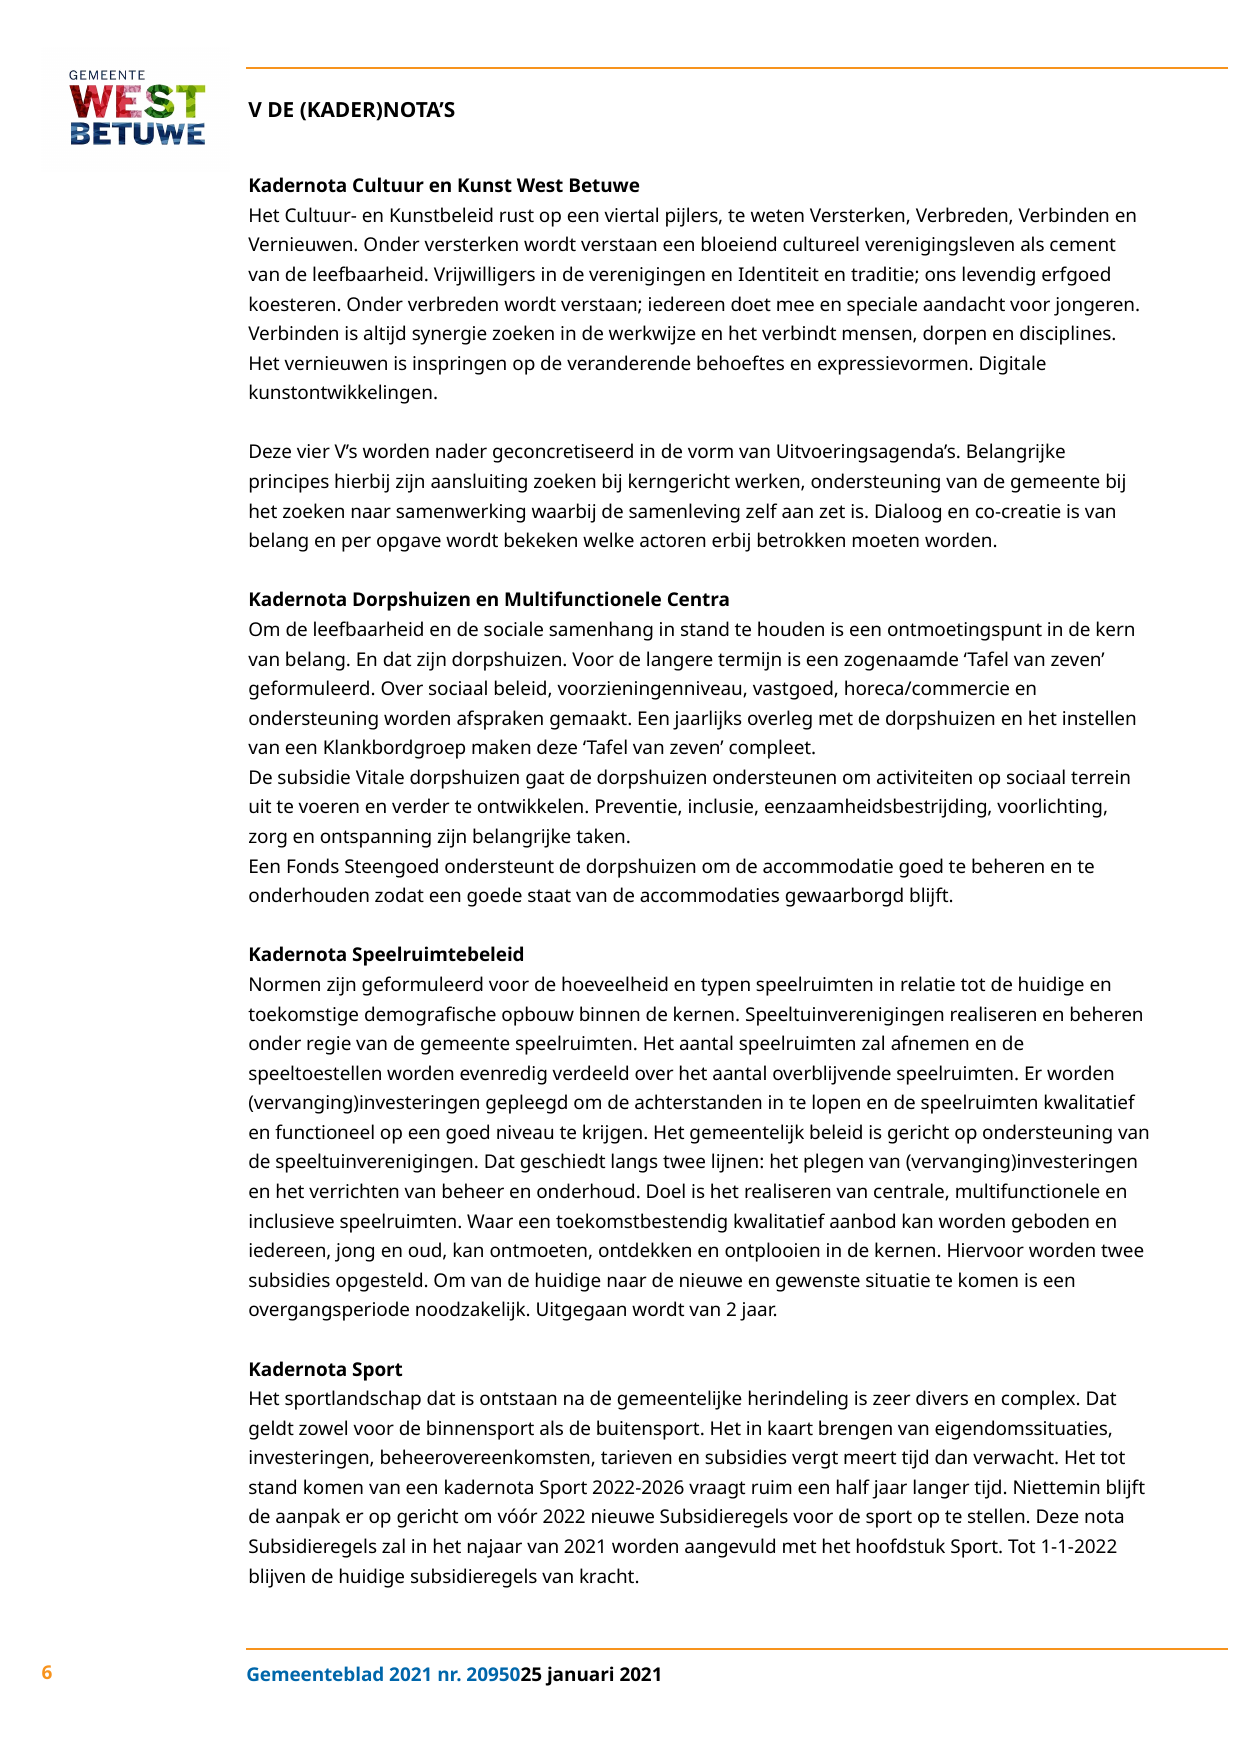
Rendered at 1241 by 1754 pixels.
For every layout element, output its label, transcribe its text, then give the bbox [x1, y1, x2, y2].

text Een Fonds Steengoed ondersteunt de dorpshuizen om de accommodatie goed te beheren en te onderhouden zodat een goede staat van de accommodaties gewaarborgd blijft. [248, 853, 1152, 908]
text Om de leefbaarheid en de sociale samenhang in stand te houden is een ontmoetingspunt in de kern van belang. En dat zijn dorpshuizen. Voor de langere termijn is een zogenaamde ‘Tafel van zeven’ geformuleerd. Over sociaal beleid, voorzieningenniveau, vastgoed, horeca/commercie en ondersteuning worden afspraken gemaakt. Een jaarlijks overleg met de dorpshuizen en het instellen van een Klankbordgroep maken deze ‘Tafel van zeven’ compleet. [248, 616, 1152, 760]
text V DE (KADER)NOTA’S [248, 95, 1152, 123]
text Het sportlandschap dat is ontstaan na de gemeentelijke herindeling is zeer divers en complex. Dat geldt zowel voor de binnensport als de buitensport. Het in kaart brengen van eigendomssituaties, investeringen, beheerovereenkomsten, tarieven en subsidies vergt meert tijd dan verwacht. Het tot stand komen van een kadernota Sport 2022-2026 vraagt ruim een half jaar langer tijd. Niettemin blijft de aanpak er op gericht om vóór 2022 nieuwe Subsidieregels voor de sport op te stellen. Deze nota Subsidieregels zal in het najaar van 2021 worden aangevuld met het hoofdstuk Sport. Tot 1-1-2022 blijven de huidige subsidieregels van kracht. [248, 1385, 1152, 1589]
text De subsidie Vitale dorpshuizen gaat de dorpshuizen ondersteunen om activiteiten op sociaal terrein uit te voeren en verder te ontwikkelen. Preventie, inclusie, eenzaamheidsbestrijding, voorlichting, zorg en ontspanning zijn belangrijke taken. [248, 764, 1152, 849]
picture [41, 47, 231, 172]
text Kadernota Speelruimtebeleid [248, 942, 1152, 967]
text Het vernieuwen is inspringen op de veranderende behoeftes en expressievormen. Digitale kunstontwikkelingen. [248, 350, 1152, 405]
text Normen zijn geformuleerd voor de hoeveelheid en typen speelruimten in relatie tot de huidige en toekomstige demografische opbouw binnen de kernen. Speeltuinverenigingen realiseren en beheren onder regie van de gemeente speelruimten. Het aantal speelruimten zal afnemen en de speeltoestellen worden evenredig verdeeld over het aantal overblijvende speelruimten. Er worden (vervanging)investeringen gepleegd om de achterstanden in te lopen en de speelruimten kwalitatief en functioneel op een goed niveau te krijgen. Het gemeentelijk beleid is gericht op ondersteuning van de speeltuinverenigingen. Dat geschiedt langs twee lijnen: het plegen van (vervanging)investeringen en het verrichten van beheer en onderhoud. Doel is het realiseren van centrale, multifunctionele en inclusieve speelruimten. Waar een toekomstbestendig kwalitatief aanbod kan worden geboden en iedereen, jong en oud, kan ontmoeten, ontdekken en ontplooien in de kernen. Hiervoor worden twee subsidies opgesteld. Om van de huidige naar de nieuwe en gewenste situatie te komen is een overgangsperiode noodzakelijk. Uitgegaan wordt van 2 jaar. [248, 971, 1152, 1322]
text Het Cultuur- en Kunstbeleid rust op een viertal pijlers, te weten Versterken, Verbreden, Verbinden en Vernieuwen. Onder versterken wordt verstaan een bloeiend cultureel verenigingsleven als cement van de leefbaarheid. Vrijwilligers in de verenigingen en Identiteit en traditie; ons levendig erfgoed koesteren. Onder verbreden wordt verstaan; iedereen doet mee en speciale aandacht voor jongeren. [248, 202, 1152, 317]
text Verbinden is altijd synergie zoeken in de werkwijze en het verbindt mensen, dorpen en disciplines. [248, 320, 1152, 346]
text Kadernota Sport [248, 1356, 1152, 1382]
text Deze vier V’s worden nader geconcretiseerd in de vorm van Uitvoeringsagenda’s. Belangrijke principes hierbij zijn aansluiting zoeken bij kerngericht werken, ondersteuning van de gemeente bij het zoeken naar samenwerking waarbij de samenleving zelf aan zet is. Dialoog en co-creatie is van belang en per opgave wordt bekeken welke actoren erbij betrokken moeten worden. [248, 439, 1152, 553]
text Kadernota Dorpshuizen en Multifunctionele Centra [248, 587, 1152, 612]
text Kadernota Cultuur en Kunst West Betuwe [248, 172, 1152, 198]
